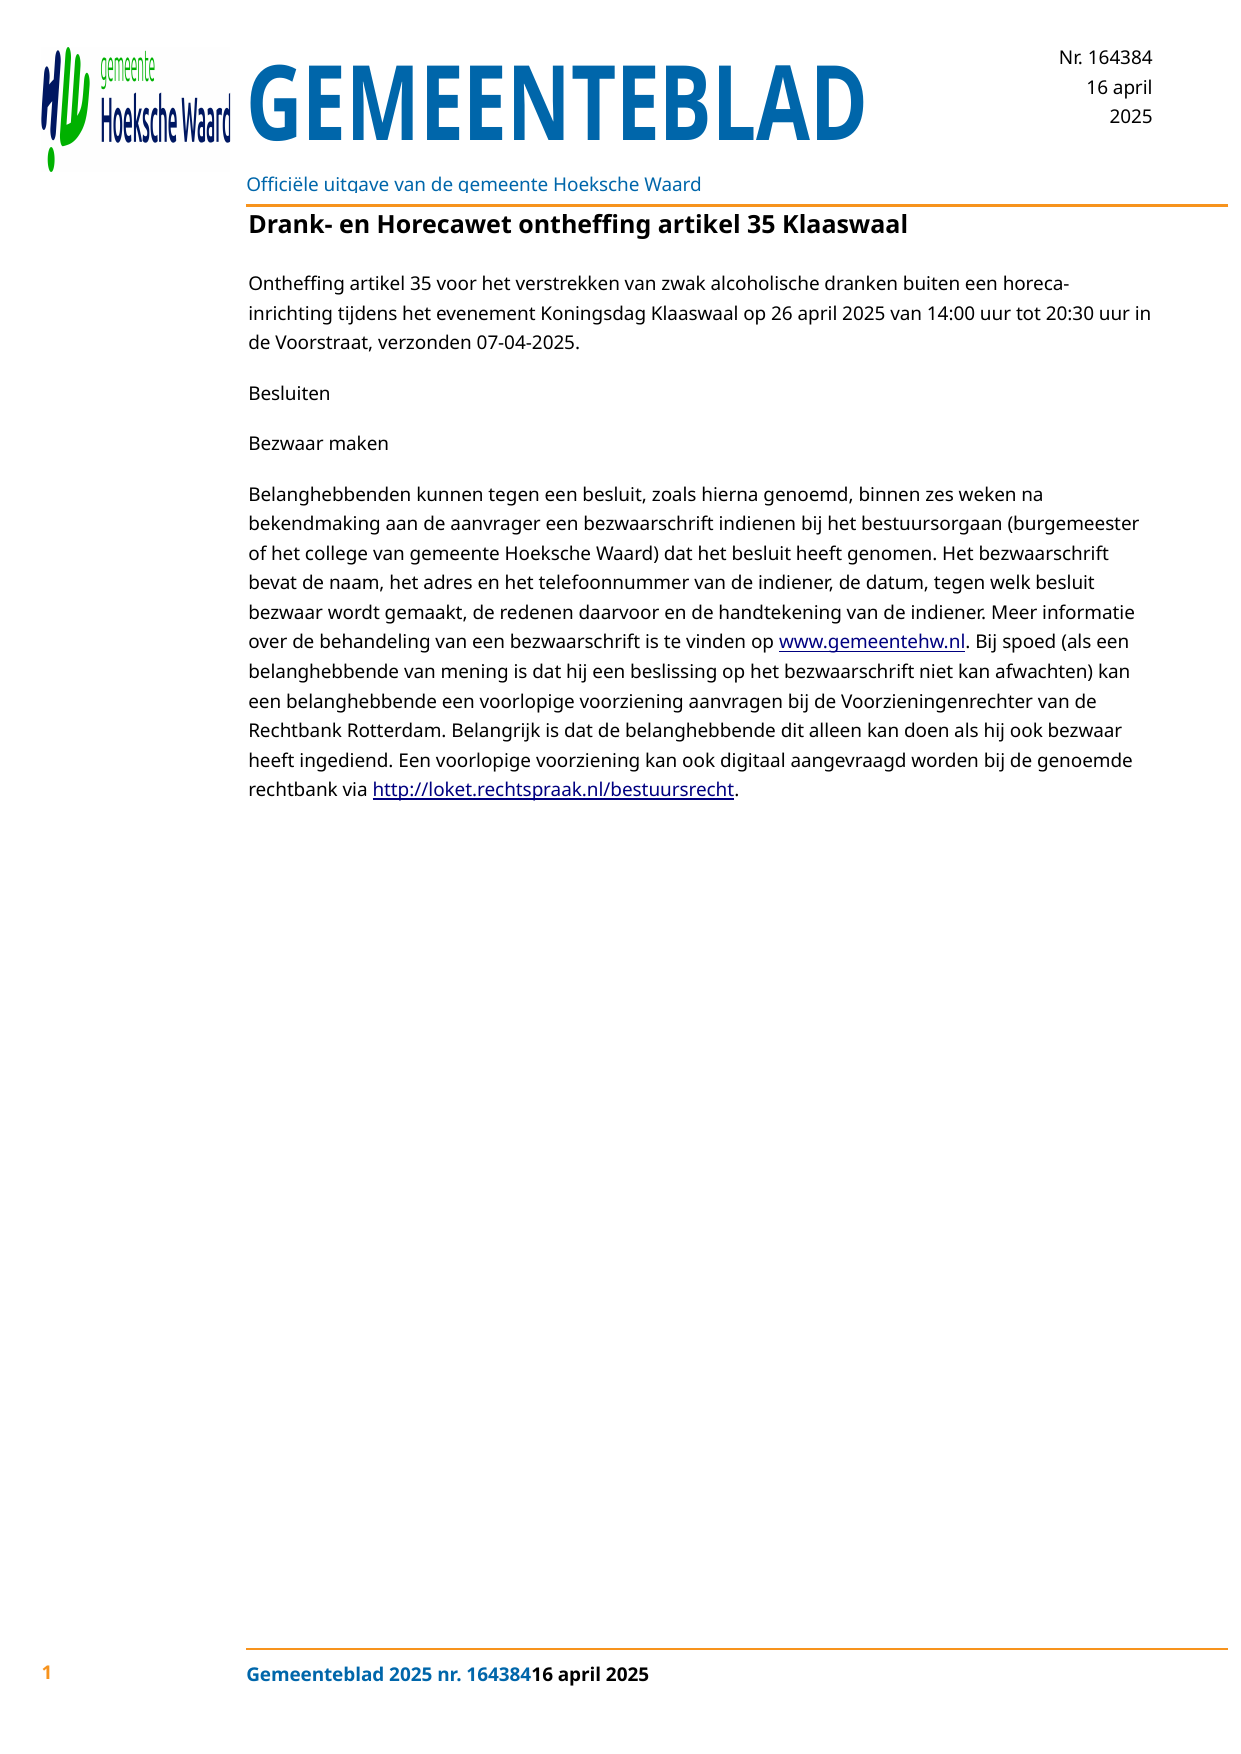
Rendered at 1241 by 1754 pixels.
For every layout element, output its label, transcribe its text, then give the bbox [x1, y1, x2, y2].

text Drank- en Horecawet ontheffing artikel 35 Klaaswaal [248, 207, 1152, 241]
text Bezwaar maken [248, 430, 1152, 456]
text Belanghebbenden kunnen tegen een besluit, zoals hierna genoemd, binnen zes weken na bekendmaking aan de aanvrager een bezwaarschrift indienen bij het bestuursorgaan (burgemeester of het college van gemeente Hoeksche Waard) dat het besluit heeft genomen. Het bezwaarschrift bevat de naam, het adres en het telefoonnummer van de indiener, de datum, tegen welk besluit bezwaar wordt gemaakt, de redenen daarvoor en de handtekening van de indiener. Meer informatie over de behandeling van een bezwaarschrift is te vinden op www.gemeentehw.nl. Bij spoed (als een belanghebbende van mening is dat hij een beslissing op het bezwaarschrift niet kan afwachten) kan een belanghebbende een voorlopige voorziening aanvragen bij de Voorzieningenrechter van de Rechtbank Rotterdam. Belangrijk is dat de belanghebbende dit alleen kan doen als hij ook bezwaar heeft ingediend. Een voorlopige voorziening kan ook digitaal aangevraagd worden bij de genoemde rechtbank via http://loket.rechtspraak.nl/bestuursrecht. [248, 481, 1152, 802]
text Ontheffing artikel 35 voor het verstrekken van zwak alcoholische dranken buiten een horeca-inrichting tijdens het evenement Koningsdag Klaaswaal op 26 april 2025 van 14:00 uur tot 20:30 uur in de Voorstraat, verzonden 07-04-2025. [248, 270, 1152, 355]
text Besluiten [248, 380, 1152, 406]
picture [41, 47, 231, 172]
